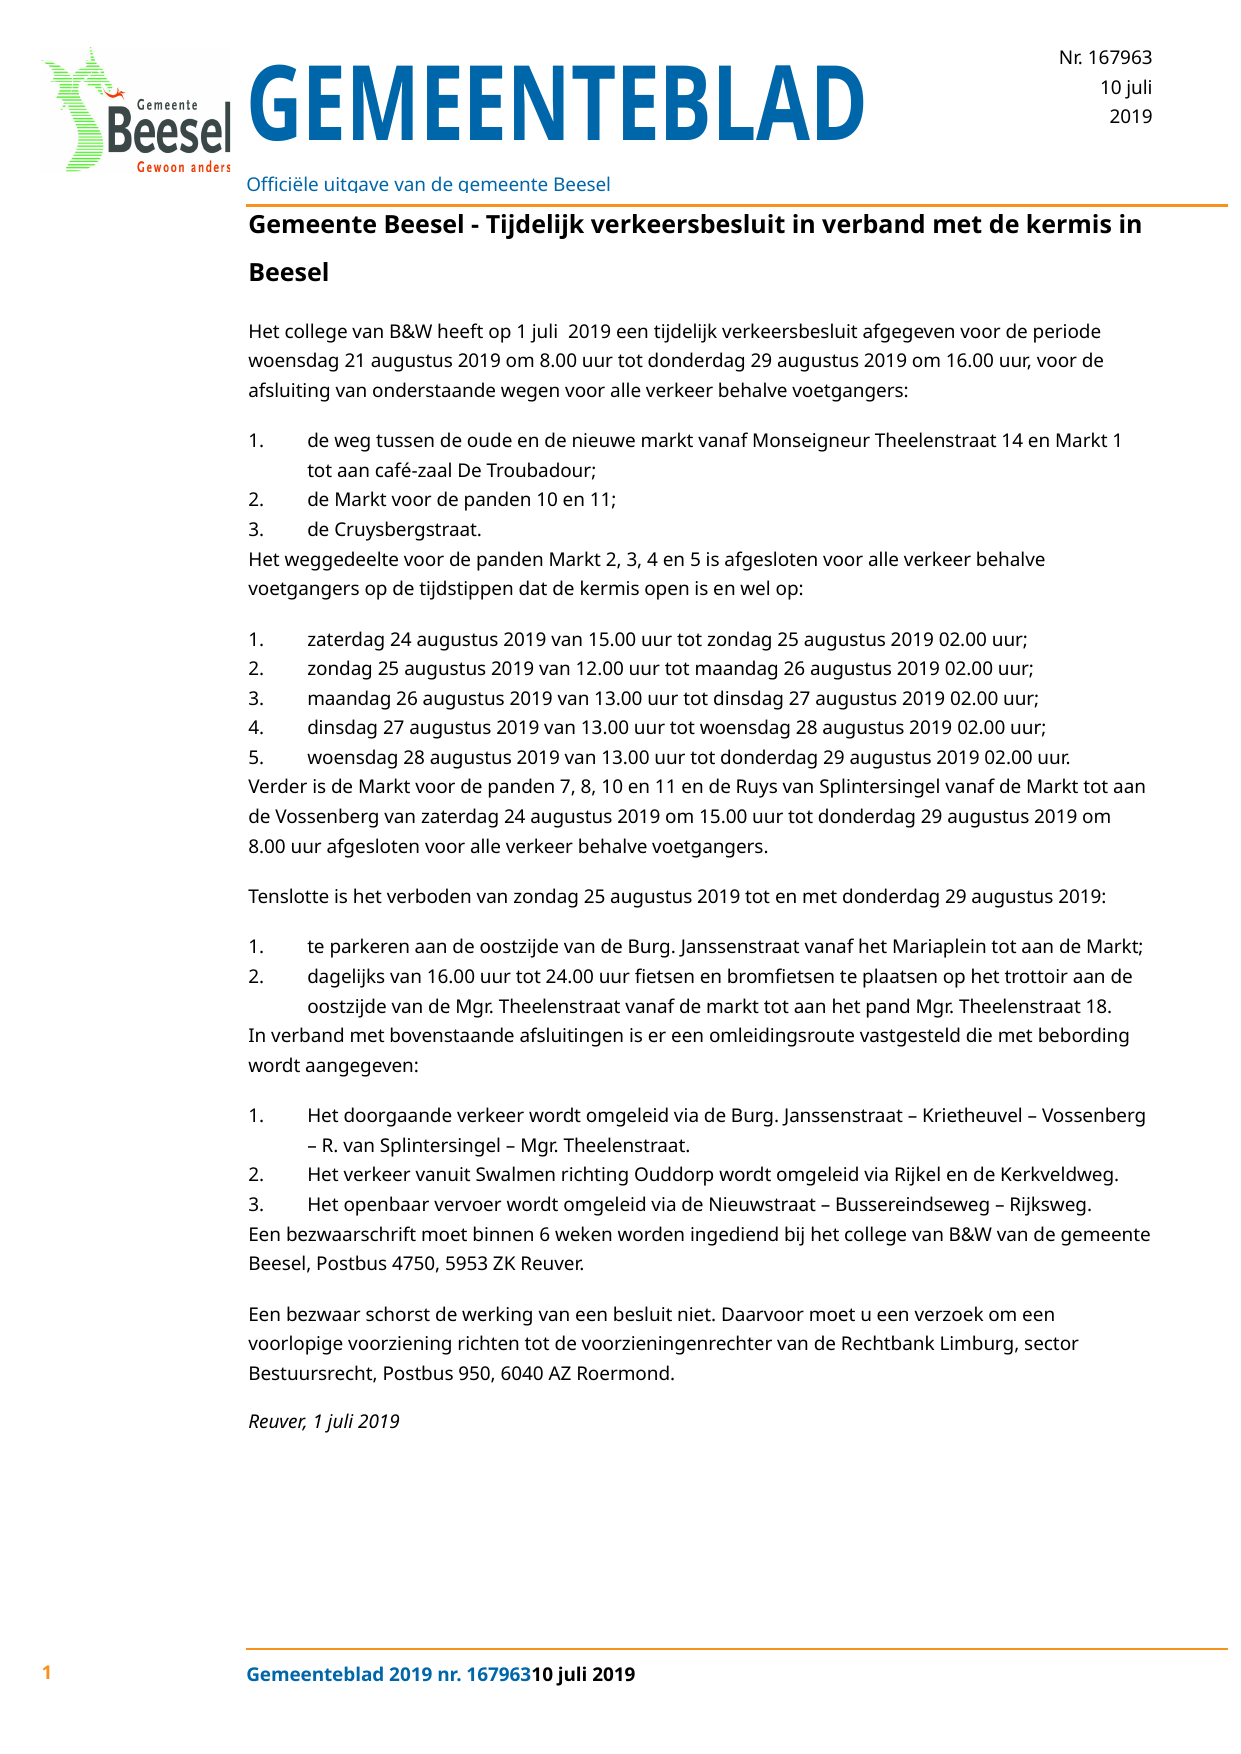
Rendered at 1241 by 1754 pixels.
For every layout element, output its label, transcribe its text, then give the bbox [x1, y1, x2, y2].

list dinsdag 27 augustus 2019 van 13.00 uur tot woensdag 28 augustus 2019 02.00 uur; [248, 714, 1152, 740]
list Het doorgaande verkeer wordt omgeleid via de Burg. Janssenstraat – Krietheuvel – Vossenberg – R. van Splintersingel – Mgr. Theelenstraat. [248, 1102, 1152, 1158]
picture [41, 47, 231, 172]
list maandag 26 augustus 2019 van 13.00 uur tot dinsdag 27 augustus 2019 02.00 uur; [248, 685, 1152, 711]
list de weg tussen de oude en de nieuwe markt vanaf Monseigneur Theelenstraat 14 en Markt 1 tot aan café-zaal De Troubadour; [248, 427, 1152, 483]
text Tenslotte is het verboden van zondag 25 augustus 2019 tot en met donderdag 29 augustus 2019: [248, 883, 1152, 909]
text Het weggedeelte voor de panden Markt 2, 3, 4 en 5 is afgesloten voor alle verkeer behalve voetgangers op de tijdstippen dat de kermis open is en wel op: [248, 546, 1152, 601]
text Gemeente Beesel - Tijdelijk verkeersbesluit in verband met de kermis in Beesel [248, 207, 1152, 288]
text Een bezwaar schorst de werking van een besluit niet. Daarvoor moet u een verzoek om een voorlopige voorziening richten tot de voorzieningenrechter van de Rechtbank Limburg, sector Bestuursrecht, Postbus 950, 6040 AZ Roermond. [248, 1301, 1152, 1386]
list woensdag 28 augustus 2019 van 13.00 uur tot donderdag 29 augustus 2019 02.00 uur. [248, 744, 1152, 770]
text Een bezwaarschrift moet binnen 6 weken worden ingediend bij het college van B&W van de gemeente Beesel, Postbus 4750, 5953 ZK Reuver. [248, 1221, 1152, 1276]
list Het openbaar vervoer wordt omgeleid via de Nieuwstraat – Bussereindseweg – Rijksweg. [248, 1191, 1152, 1217]
text Het college van B&W heeft op 1 juli 2019 een tijdelijk verkeersbesluit afgegeven voor de periode woensdag 21 augustus 2019 om 8.00 uur tot donderdag 29 augustus 2019 om 16.00 uur, voor de afsluiting van onderstaande wegen voor alle verkeer behalve voetgangers: [248, 318, 1152, 403]
list de Cruysbergstraat. [248, 516, 1152, 542]
list de Markt voor de panden 10 en 11; [248, 487, 1152, 512]
text In verband met bovenstaande afsluitingen is er een omleidingsroute vastgesteld die met bebording wordt aangegeven: [248, 1022, 1152, 1078]
list zondag 25 augustus 2019 van 12.00 uur tot maandag 26 augustus 2019 02.00 uur; [248, 655, 1152, 681]
list Het verkeer vanuit Swalmen richting Ouddorp wordt omgeleid via Rijkel en de Kerkveldweg. [248, 1162, 1152, 1187]
list te parkeren aan de oostzijde van de Burg. Janssenstraat vanaf het Mariaplein tot aan de Markt; [248, 934, 1152, 959]
list zaterdag 24 augustus 2019 van 15.00 uur tot zondag 25 augustus 2019 02.00 uur; [248, 626, 1152, 652]
text Verder is de Markt voor de panden 7, 8, 10 en 11 en de Ruys van Splintersingel vanaf de Markt tot aan de Vossenberg van zaterdag 24 augustus 2019 om 15.00 uur tot donderdag 29 augustus 2019 om 8.00 uur afgesloten voor alle verkeer behalve voetgangers. [248, 774, 1152, 859]
text Reuver, 1 juli 2019 [248, 1408, 1152, 1433]
list dagelijks van 16.00 uur tot 24.00 uur fietsen en bromfietsen te plaatsen op het trottoir aan de oostzijde van de Mgr. Theelenstraat vanaf de markt tot aan het pand Mgr. Theelenstraat 18. [248, 963, 1152, 1019]
